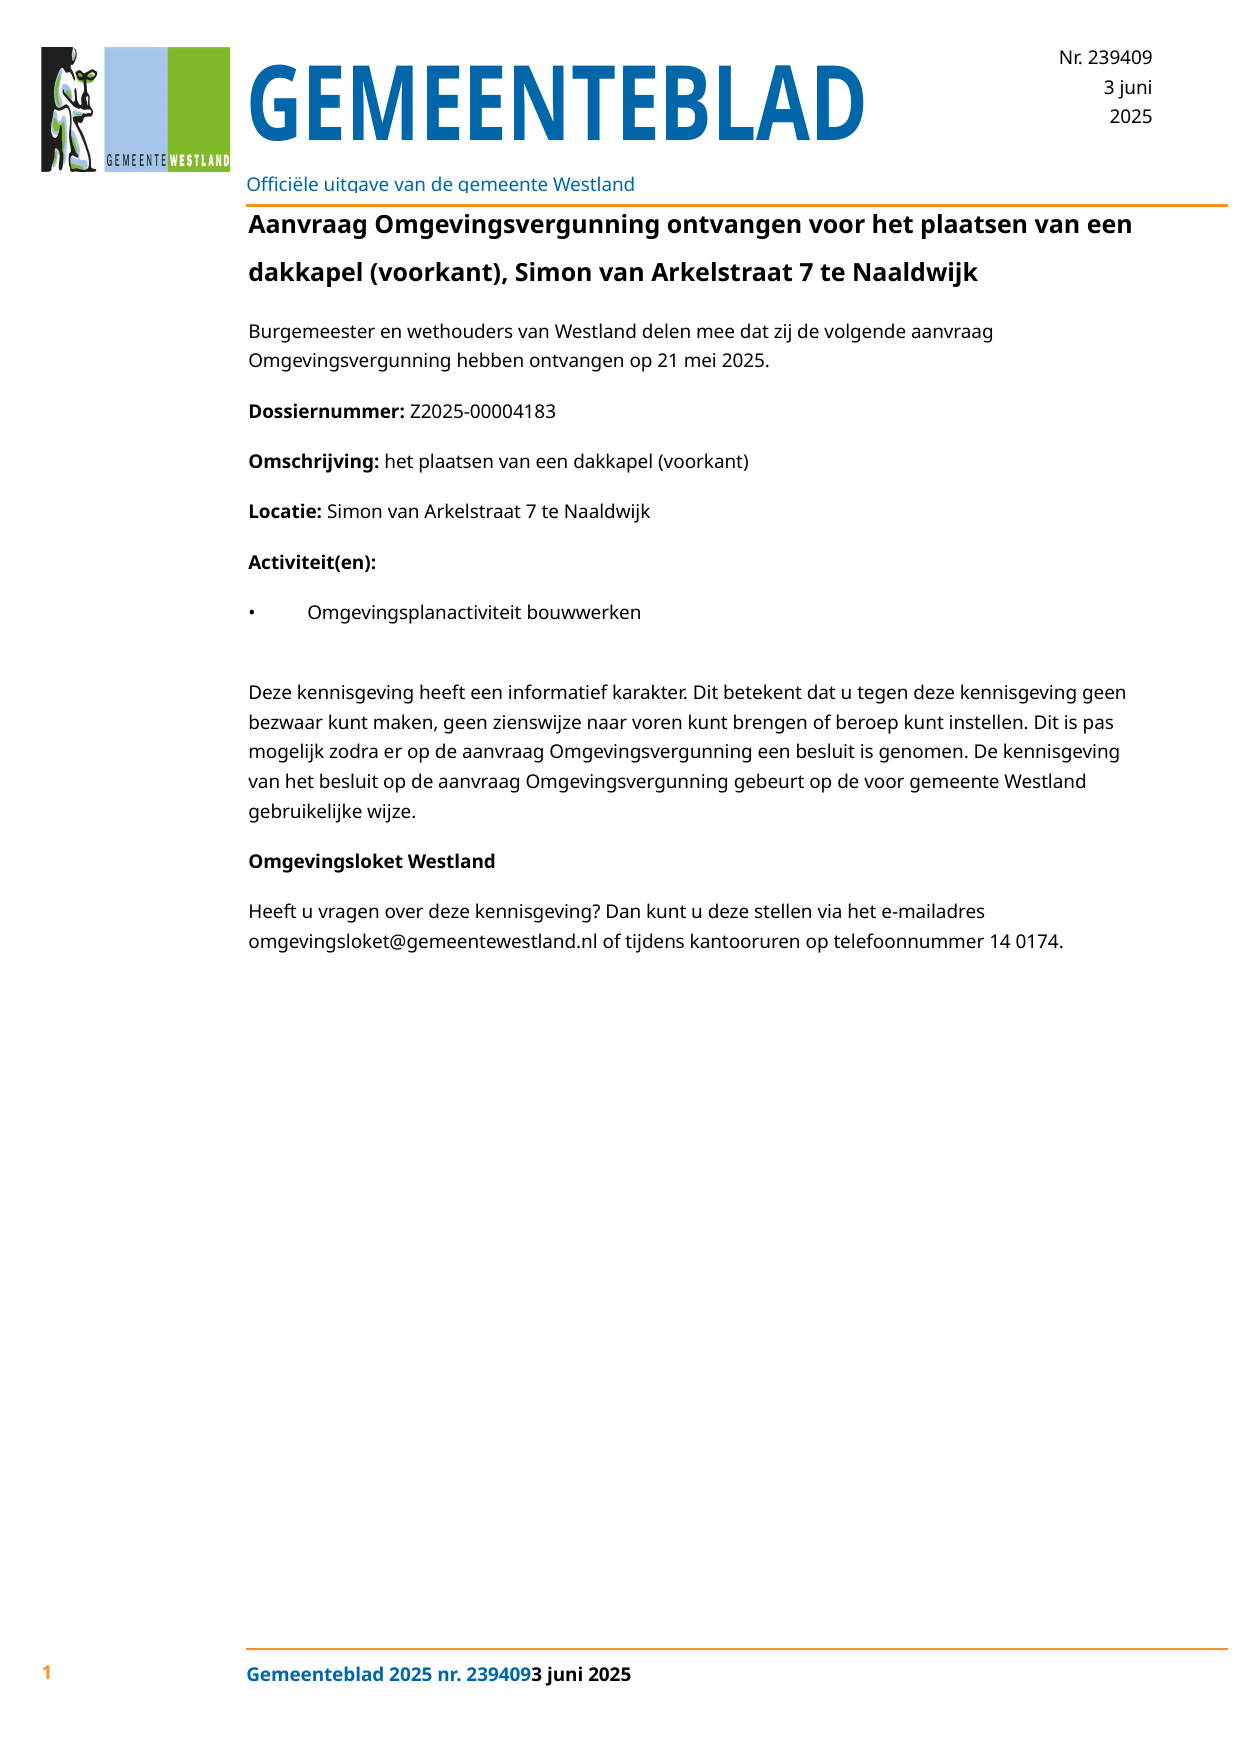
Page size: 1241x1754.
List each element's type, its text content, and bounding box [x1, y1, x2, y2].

text Deze kennisgeving heeft een informatief karakter. Dit betekent dat u tegen deze kennisgeving geen bezwaar kunt maken, geen zienswijze naar voren kunt brengen of beroep kunt instellen. Dit is pas mogelijk zodra er op de aanvraag Omgevingsvergunning een besluit is genomen. De kennisgeving van het besluit op de aanvraag Omgevingsvergunning gebeurt op de voor gemeente Westland gebruikelijke wijze. [248, 679, 1152, 824]
list Omgevingsplanactiviteit bouwwerken [248, 599, 1152, 625]
text Omschrijving: het plaatsen van een dakkapel (voorkant) [248, 448, 1152, 474]
text Heeft u vragen over deze kennisgeving? Dan kunt u deze stellen via het e-mailadres omgevingsloket@gemeentewestland.nl of tijdens kantooruren op telefoonnummer 14 0174. [248, 899, 1152, 954]
text Burgemeester en wethouders van Westland delen mee dat zij de volgende aanvraag Omgevingsvergunning hebben ontvangen op 21 mei 2025. [248, 318, 1152, 373]
text Dossiernummer: Z2025-00004183 [248, 398, 1152, 424]
text Activiteit(en): [248, 549, 1152, 575]
text Omgevingsloket Westland [248, 848, 1152, 874]
text Aanvraag Omgevingsvergunning ontvangen voor het plaatsen van een dakkapel (voorkant), Simon van Arkelstraat 7 te Naaldwijk [248, 207, 1152, 288]
text Locatie: Simon van Arkelstraat 7 te Naaldwijk [248, 499, 1152, 524]
picture [41, 47, 231, 172]
